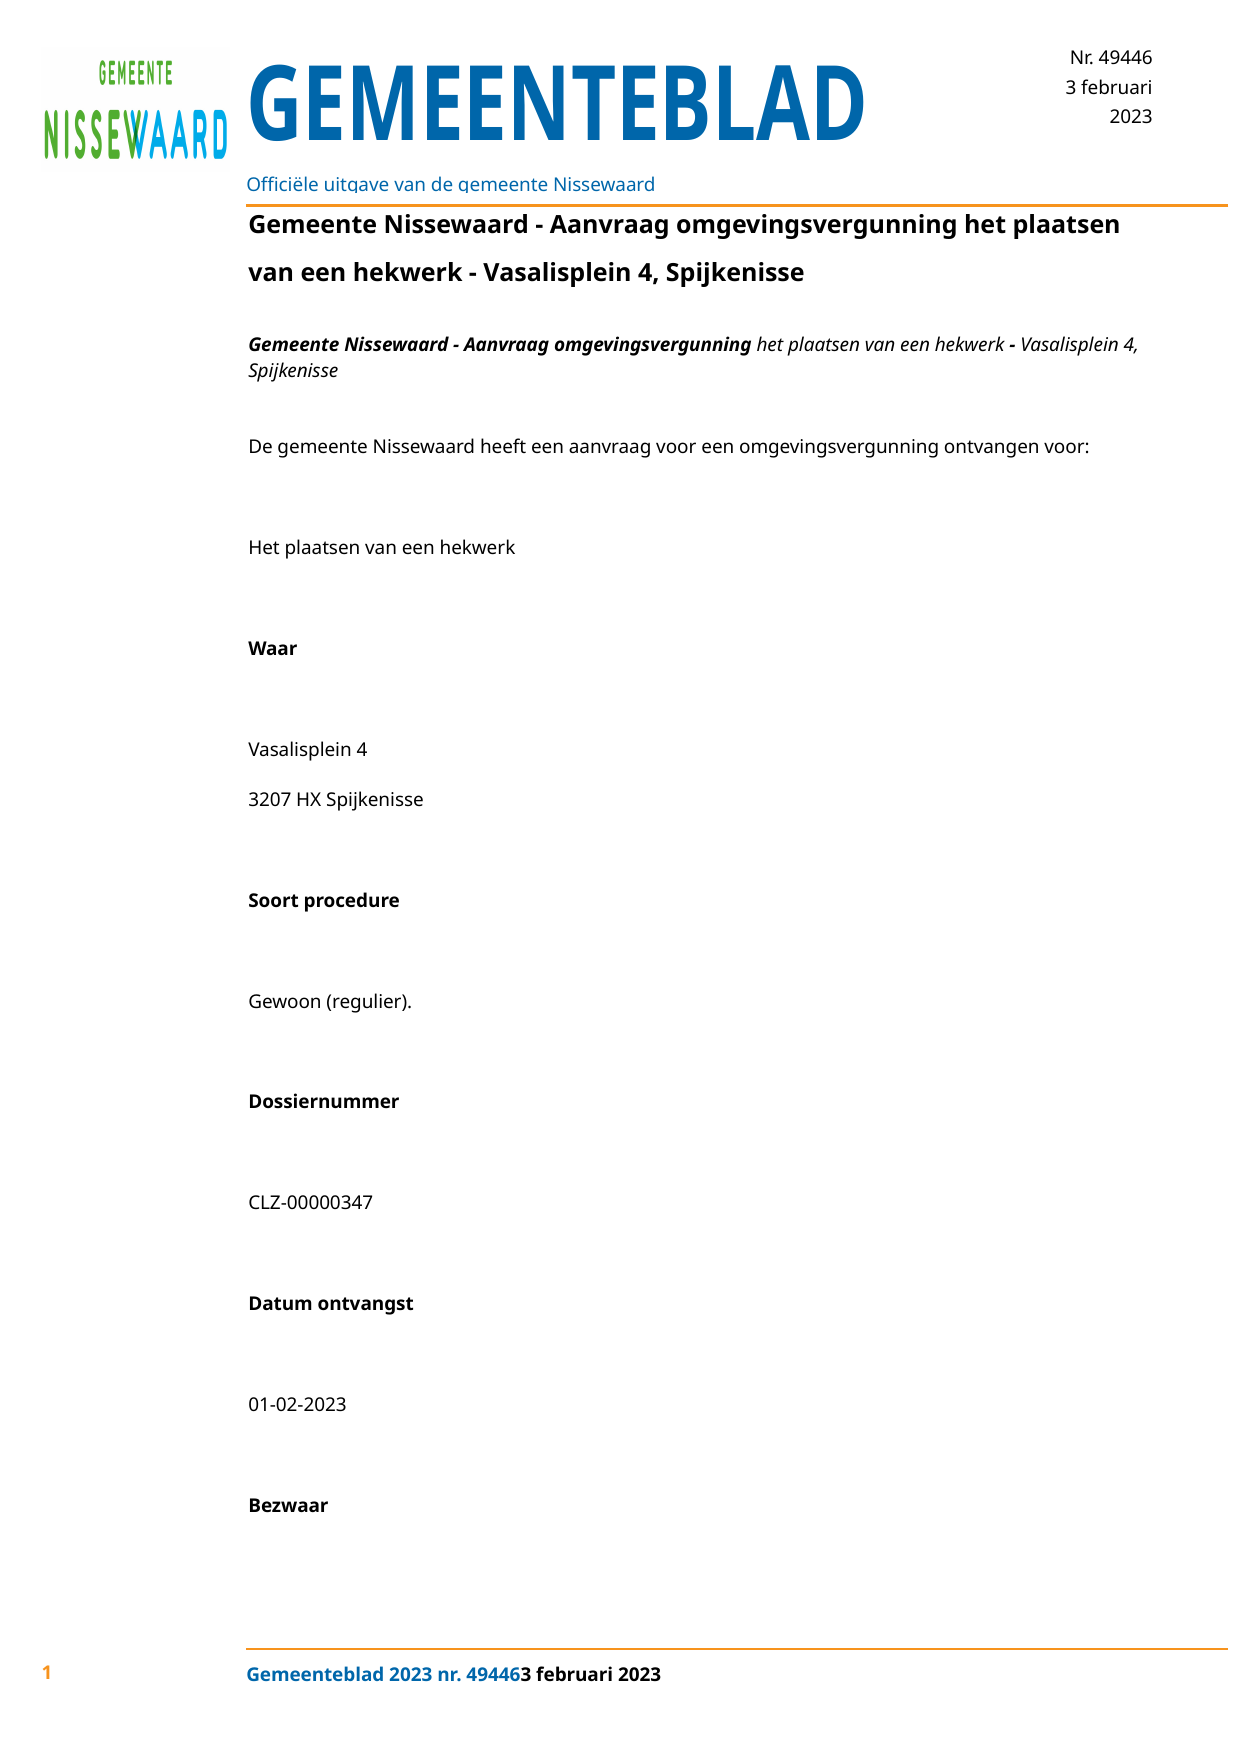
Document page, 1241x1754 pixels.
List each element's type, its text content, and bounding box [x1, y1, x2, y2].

text Bezwaar [248, 1492, 1152, 1518]
text 3207 HX Spijkenisse [248, 786, 1152, 812]
text De gemeente Nissewaard heeft een aanvraag voor een omgevingsvergunning ontvangen voor: [248, 433, 1152, 459]
text CLZ-00000347 [248, 1189, 1152, 1215]
text 01-02-2023 [248, 1391, 1152, 1417]
text Datum ontvangst [248, 1290, 1152, 1316]
text Vasalisplein 4 [248, 736, 1152, 762]
text Gemeente Nissewaard - Aanvraag omgevingsvergunning het plaatsen van een hekwerk - Vasalisplein 4, Spijkenisse [248, 207, 1152, 288]
text Gemeente Nissewaard - Aanvraag omgevingsvergunning het plaatsen van een hekwerk - Vasalisplein 4, Spijkenisse [248, 331, 1152, 383]
picture [41, 47, 231, 172]
text Waar [248, 635, 1152, 661]
text Het plaatsen van een hekwerk [248, 534, 1152, 560]
text Dossiernummer [248, 1089, 1152, 1114]
text Soort procedure [248, 887, 1152, 913]
text Gewoon (regulier). [248, 988, 1152, 1014]
